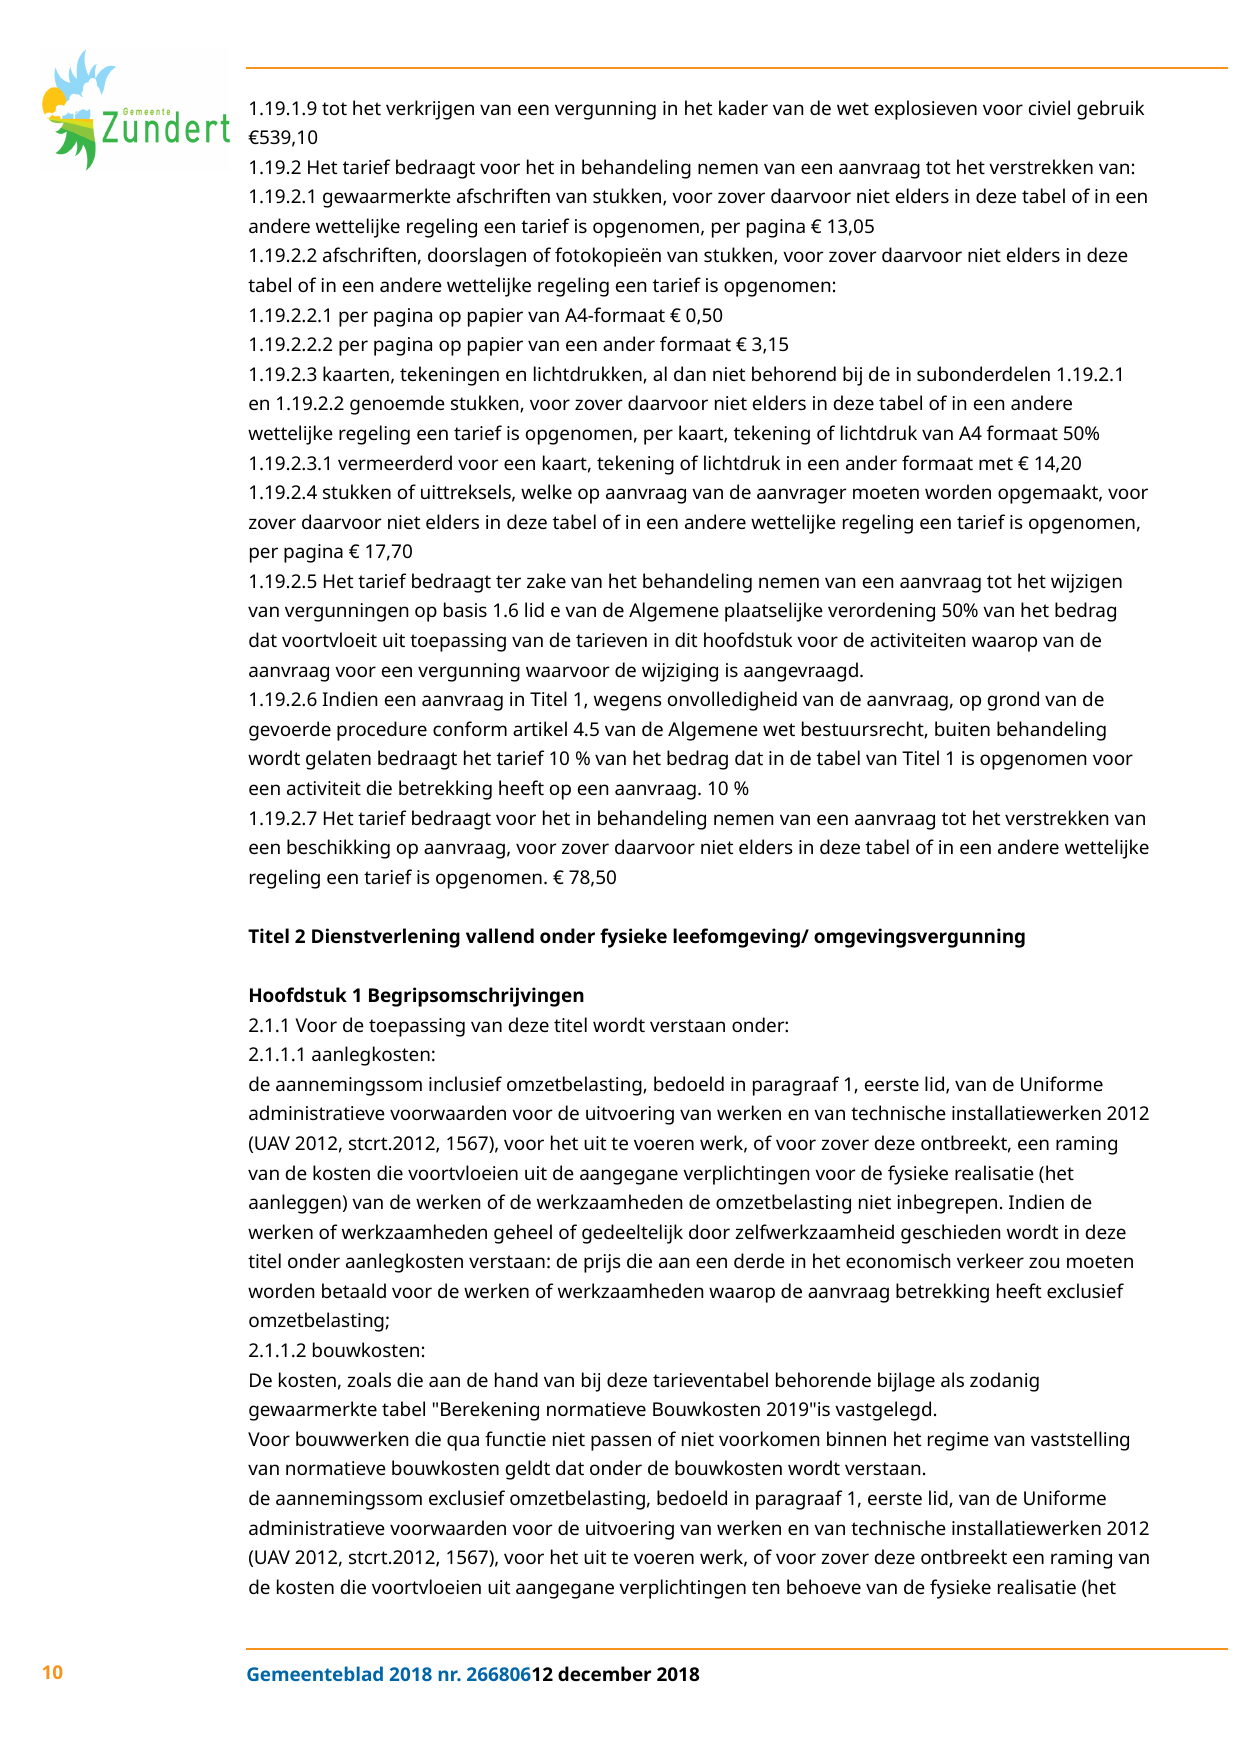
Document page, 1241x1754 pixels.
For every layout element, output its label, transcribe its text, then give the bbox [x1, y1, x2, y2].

text Titel 2 Dienstverlening vallend onder fysieke leefomgeving/ omgevingsvergunning [248, 923, 1152, 949]
text de aannemingssom inclusief omzetbelasting, bedoeld in paragraaf 1, eerste lid, van de Uniforme administratieve voorwaarden voor de uitvoering van werken en van technische installatiewerken 2012 (UAV 2012, stcrt.2012, 1567), voor het uit te voeren werk, of voor zover deze ontbreekt, een raming van de kosten die voortvloeien uit de aangegane verplichtingen voor de fysieke realisatie (het aanleggen) van de werken of de werkzaamheden de omzetbelasting niet inbegrepen. Indien de werken of werkzaamheden geheel of gedeeltelijk door zelfwerkzaamheid geschieden wordt in deze titel onder aanlegkosten verstaan: de prijs die aan een derde in het economisch verkeer zou moeten worden betaald voor de werken of werkzaamheden waarop de aanvraag betrekking heeft exclusief omzetbelasting; [248, 1071, 1152, 1333]
text 1.19.2.6 Indien een aanvraag in Titel 1, wegens onvolledigheid van de aanvraag, op grond van de gevoerde procedure conform artikel 4.5 van de Algemene wet bestuursrecht, buiten behandeling wordt gelaten bedraagt het tarief 10 % van het bedrag dat in de tabel van Titel 1 is opgenomen voor een activiteit die betrekking heeft op een aanvraag. 10 % [248, 686, 1152, 801]
text 1.19.2.2 afschriften, doorslagen of fotokopieën van stukken, voor zover daarvoor niet elders in deze tabel of in een andere wettelijke regeling een tarief is opgenomen: [248, 243, 1152, 298]
text 1.19.2.3.1 vermeerderd voor een kaart, tekening of lichtdruk in een ander formaat met € 14,20 [248, 450, 1152, 476]
text Hoofdstuk 1 Begripsomschrijvingen [248, 982, 1152, 1008]
text 1.19.2.3 kaarten, tekeningen en lichtdrukken, al dan niet behorend bij de in subonderdelen 1.19.2.1 en 1.19.2.2 genoemde stukken, voor zover daarvoor niet elders in deze tabel of in een andere wettelijke regeling een tarief is opgenomen, per kaart, tekening of lichtdruk van A4 formaat 50% [248, 361, 1152, 446]
text 1.19.2.1 gewaarmerkte afschriften van stukken, voor zover daarvoor niet elders in deze tabel of in een andere wettelijke regeling een tarief is opgenomen, per pagina € 13,05 [248, 183, 1152, 239]
text De kosten, zoals die aan de hand van bij deze tarieventabel behorende bijlage als zodanig gewaarmerkte tabel "Berekening normatieve Bouwkosten 2019"is vastgelegd. [248, 1367, 1152, 1422]
text 1.19.1.9 tot het verkrijgen van een vergunning in het kader van de wet explosieven voor civiel gebruik €539,10 [248, 95, 1152, 150]
text Voor bouwwerken die qua functie niet passen of niet voorkomen binnen het regime van vaststelling van normatieve bouwkosten geldt dat onder de bouwkosten wordt verstaan. [248, 1426, 1152, 1481]
text 1.19.2.7 Het tarief bedraagt voor het in behandeling nemen van een aanvraag tot het verstrekken van een beschikking op aanvraag, voor zover daarvoor niet elders in deze tabel of in een andere wettelijke regeling een tarief is opgenomen. € 78,50 [248, 805, 1152, 890]
text 1.19.2.2.1 per pagina op papier van A4-formaat € 0,50 [248, 302, 1152, 328]
text 1.19.2 Het tarief bedraagt voor het in behandeling nemen van een aanvraag tot het verstrekken van: [248, 154, 1152, 180]
picture [41, 47, 231, 172]
text 2.1.1.1 aanlegkosten: [248, 1041, 1152, 1067]
text 1.19.2.2.2 per pagina op papier van een ander formaat € 3,15 [248, 331, 1152, 357]
text de aannemingssom exclusief omzetbelasting, bedoeld in paragraaf 1, eerste lid, van de Uniforme administratieve voorwaarden voor de uitvoering van werken en van technische installatiewerken 2012 (UAV 2012, stcrt.2012, 1567), voor het uit te voeren werk, of voor zover deze ontbreekt een raming van de kosten die voortvloeien uit aangegane verplichtingen ten behoeve van de fysieke realisatie (het [248, 1485, 1152, 1600]
text 2.1.1.2 bouwkosten: [248, 1337, 1152, 1363]
text 2.1.1 Voor de toepassing van deze titel wordt verstaan onder: [248, 1012, 1152, 1038]
text 1.19.2.4 stukken of uittreksels, welke op aanvraag van de aanvrager moeten worden opgemaakt, voor zover daarvoor niet elders in deze tabel of in een andere wettelijke regeling een tarief is opgenomen, per pagina € 17,70 [248, 479, 1152, 564]
text 1.19.2.5 Het tarief bedraagt ter zake van het behandeling nemen van een aanvraag tot het wijzigen van vergunningen op basis 1.6 lid e van de Algemene plaatselijke verordening 50% van het bedrag dat voortvloeit uit toepassing van de tarieven in dit hoofdstuk voor de activiteiten waarop van de aanvraag voor een vergunning waarvoor de wijziging is aangevraagd. [248, 568, 1152, 683]
